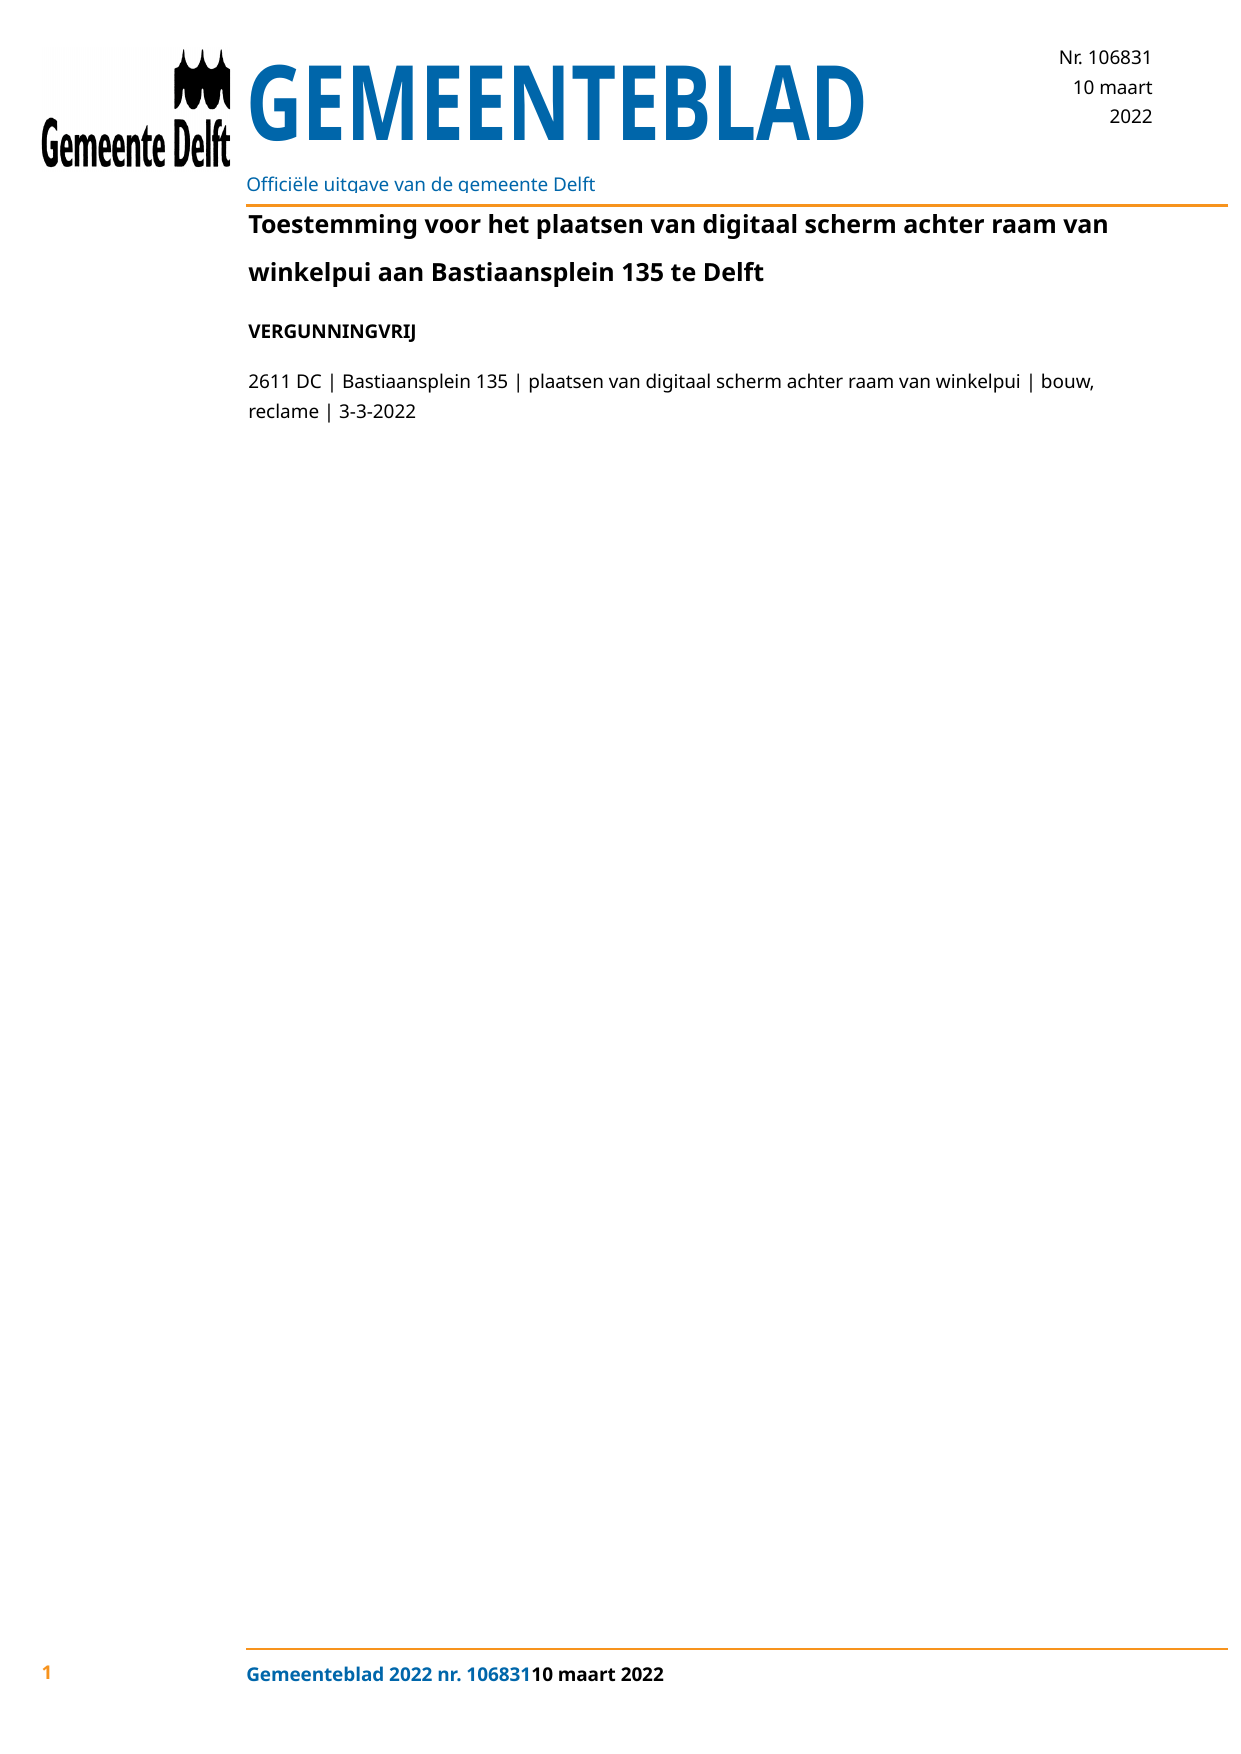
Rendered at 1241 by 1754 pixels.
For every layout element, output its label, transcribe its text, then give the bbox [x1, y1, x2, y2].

text Toestemming voor het plaatsen van digitaal scherm achter raam van winkelpui aan Bastiaansplein 135 te Delft [248, 207, 1152, 288]
picture [41, 47, 231, 172]
text 2611 DC | Bastiaansplein 135 | plaatsen van digitaal scherm achter raam van winkelpui | bouw, reclame | 3-3-2022 [248, 368, 1152, 424]
text VERGUNNINGVRIJ [248, 318, 1152, 344]
